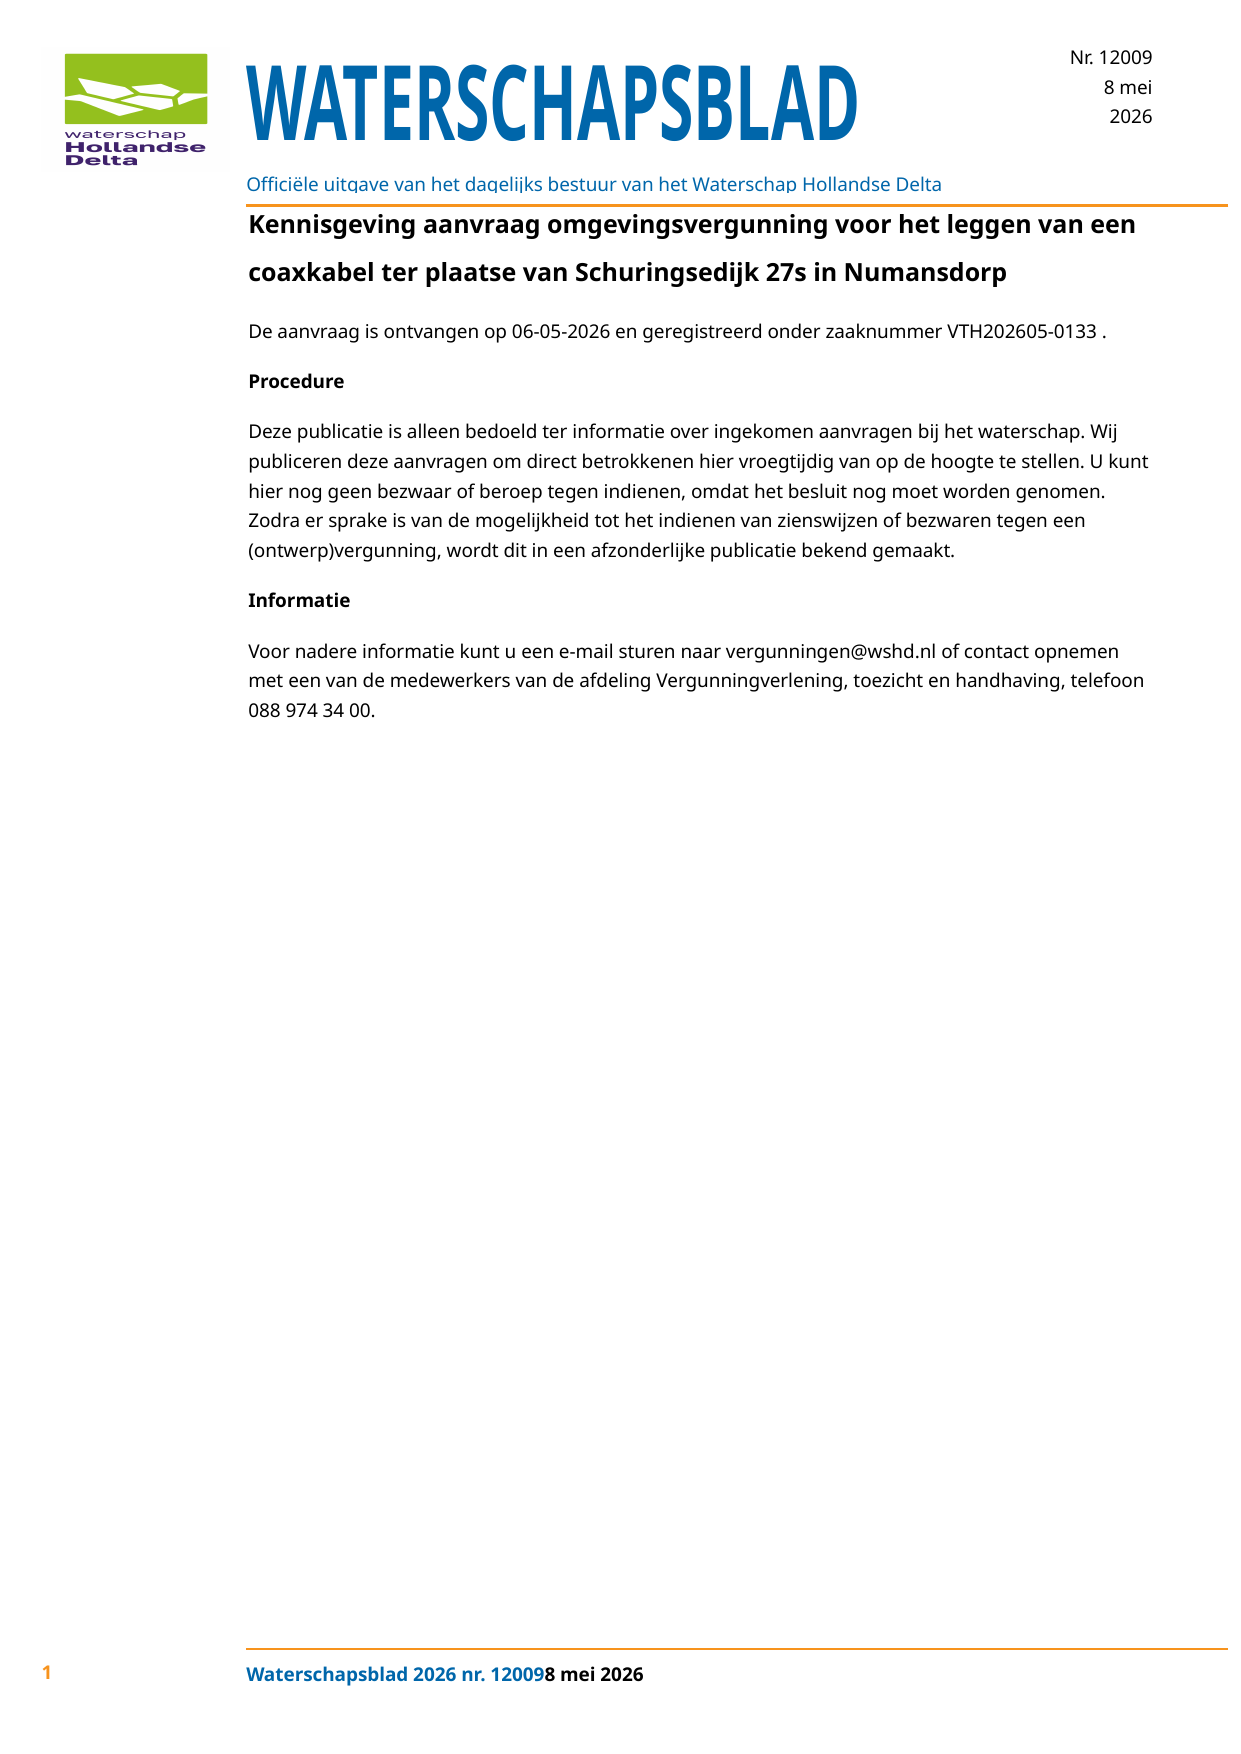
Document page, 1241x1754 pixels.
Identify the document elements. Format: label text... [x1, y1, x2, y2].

text Deze publicatie is alleen bedoeld ter informatie over ingekomen aanvragen bij het waterschap. Wij publiceren deze aanvragen om direct betrokkenen hier vroegtijdig van op de hoogte te stellen. U kunt hier nog geen bezwaar of beroep tegen indienen, omdat het besluit nog moet worden genomen. Zodra er sprake is van de mogelijkheid tot het indienen van zienswijzen of bezwaren tegen een (ontwerp)vergunning, wordt dit in een afzonderlijke publicatie bekend gemaakt. [248, 419, 1152, 563]
text Kennisgeving aanvraag omgevingsvergunning voor het leggen van een coaxkabel ter plaatse van Schuringsedijk 27s in Numansdorp [248, 207, 1152, 288]
text De aanvraag is ontvangen op 06-05-2026 en geregistreerd onder zaaknummer VTH202605-0133 . [248, 318, 1152, 344]
text Procedure [248, 368, 1152, 394]
text Informatie [248, 587, 1152, 613]
text Voor nadere informatie kunt u een e-mail sturen naar vergunningen@wshd.nl of contact opnemen met een van de medewerkers van de afdeling Vergunningverlening, toezicht en handhaving, telefoon 088 974 34 00. [248, 638, 1152, 723]
picture [41, 47, 231, 172]
